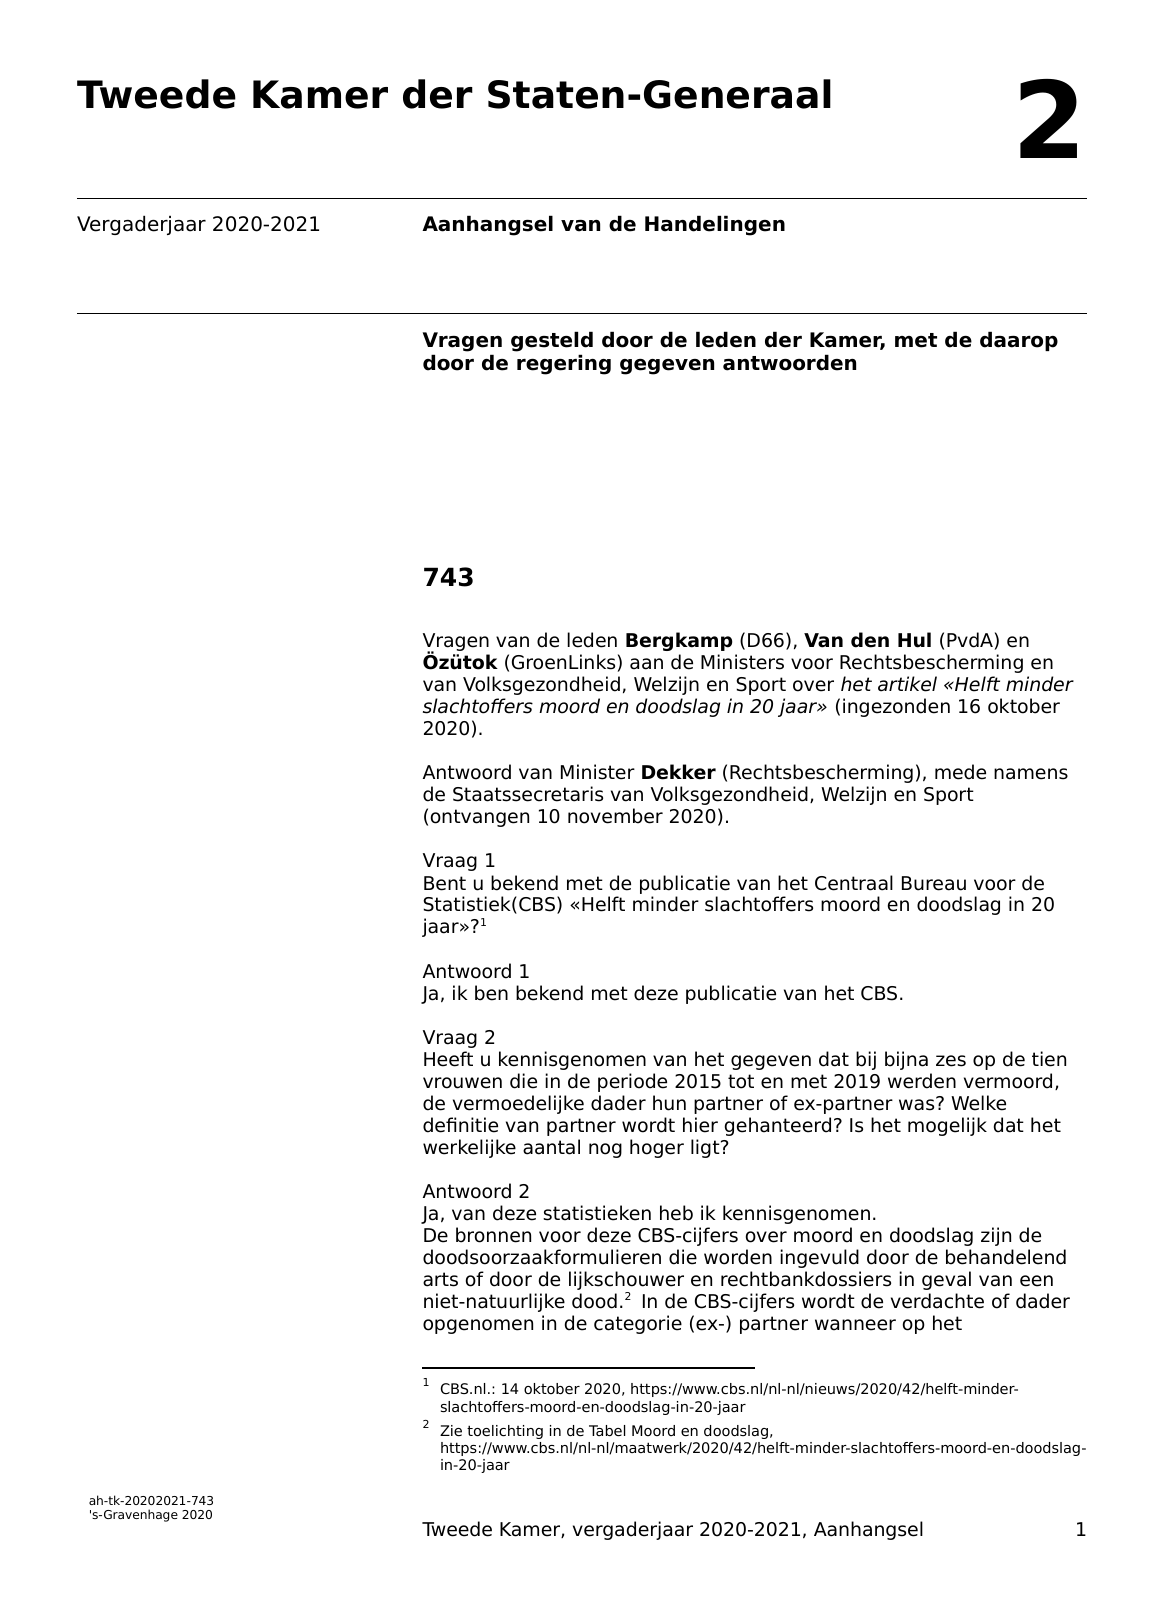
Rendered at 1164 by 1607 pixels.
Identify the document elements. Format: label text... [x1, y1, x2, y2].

text Antwoord 1 [422, 961, 1087, 982]
table_cell Aanhangsel van de Handelingen [422, 199, 1087, 313]
text Heeft u kennisgenomen van het gegeven dat bij bijna zes op de tien vrouwen die in de periode 2015 tot en met 2019 werden vermoord, de vermoedelijke dader hun partner of ex-partner was? Welke definitie van partner wordt hier gehanteerd? Is het mogelijk dat het werkelijke aantal nog hoger ligt? [422, 1049, 1087, 1158]
text De bronnen voor deze CBS-cijfers over moord en doodslag zijn de doodsoorzaakformulieren die worden ingevuld door de behandelend arts of door de lijkschouwer en rechtbankdossiers in geval van een niet-natuurlijke dood. In de CBS-cijfers wordt de verdachte of dader opgenomen in de categorie (ex-) partner wanneer op het [422, 1225, 1087, 1334]
text Ja, van deze statistieken heb ik kennisgenomen. [422, 1203, 1087, 1225]
text Bent u bekend met de publicatie van het Centraal Bureau voor de Statistiek(CBS) «Helft minder slachtoffers moord en doodslag in 20 jaar»? [422, 872, 1087, 938]
table_cell [77, 314, 422, 375]
table_header Tweede Kamer der Staten-Generaal [77, 59, 886, 198]
text CBS.nl.: 14 oktober 2020, https://www.cbs.nl/nl-nl/nieuws/2020/42/helft-minder-slachtoffers-moord-en-doodslag-in-20-jaar [422, 1377, 1087, 1416]
text ah-tk-20202021-743 [88, 1494, 323, 1508]
text Zie toelichting in de Tabel Moord en doodslag, https://www.cbs.nl/nl-nl/maatwerk/2020/42/helft-minder-slachtoffers-moord-en-doodslag-in-20-jaar [422, 1418, 1087, 1474]
text Antwoord van Minister Dekker (Rechtsbescherming), mede namens de Staatssecretaris van Volksgezondheid, Welzijn en Sport (ontvangen 10 november 2020). [422, 762, 1087, 828]
text 's-Gravenhage 2020 [88, 1508, 323, 1522]
text Vragen van de leden Bergkamp (D66), Van den Hul (PvdA) en Özütok (GroenLinks) aan de Ministers voor Rechtsbescherming en van Volksgezondheid, Welzijn en Sport over het artikel «Helft minder slachtoffers moord en doodslag in 20 jaar» (ingezonden 16 oktober 2020). [422, 630, 1087, 740]
text Vraag 2 [422, 1027, 1087, 1049]
table_cell Vergaderjaar 2020-2021 [77, 199, 422, 313]
text Antwoord 2 [422, 1181, 1087, 1203]
text Ja, ik ben bekend met deze publicatie van het CBS. [422, 982, 1087, 1004]
text Vraag 1 [422, 850, 1087, 872]
table_header 2 [886, 59, 1087, 198]
table_cell Vragen gesteld door de leden der Kamer, met de daarop door de regering gegeven antwoorden [422, 314, 1087, 375]
text 743 [422, 563, 1087, 592]
